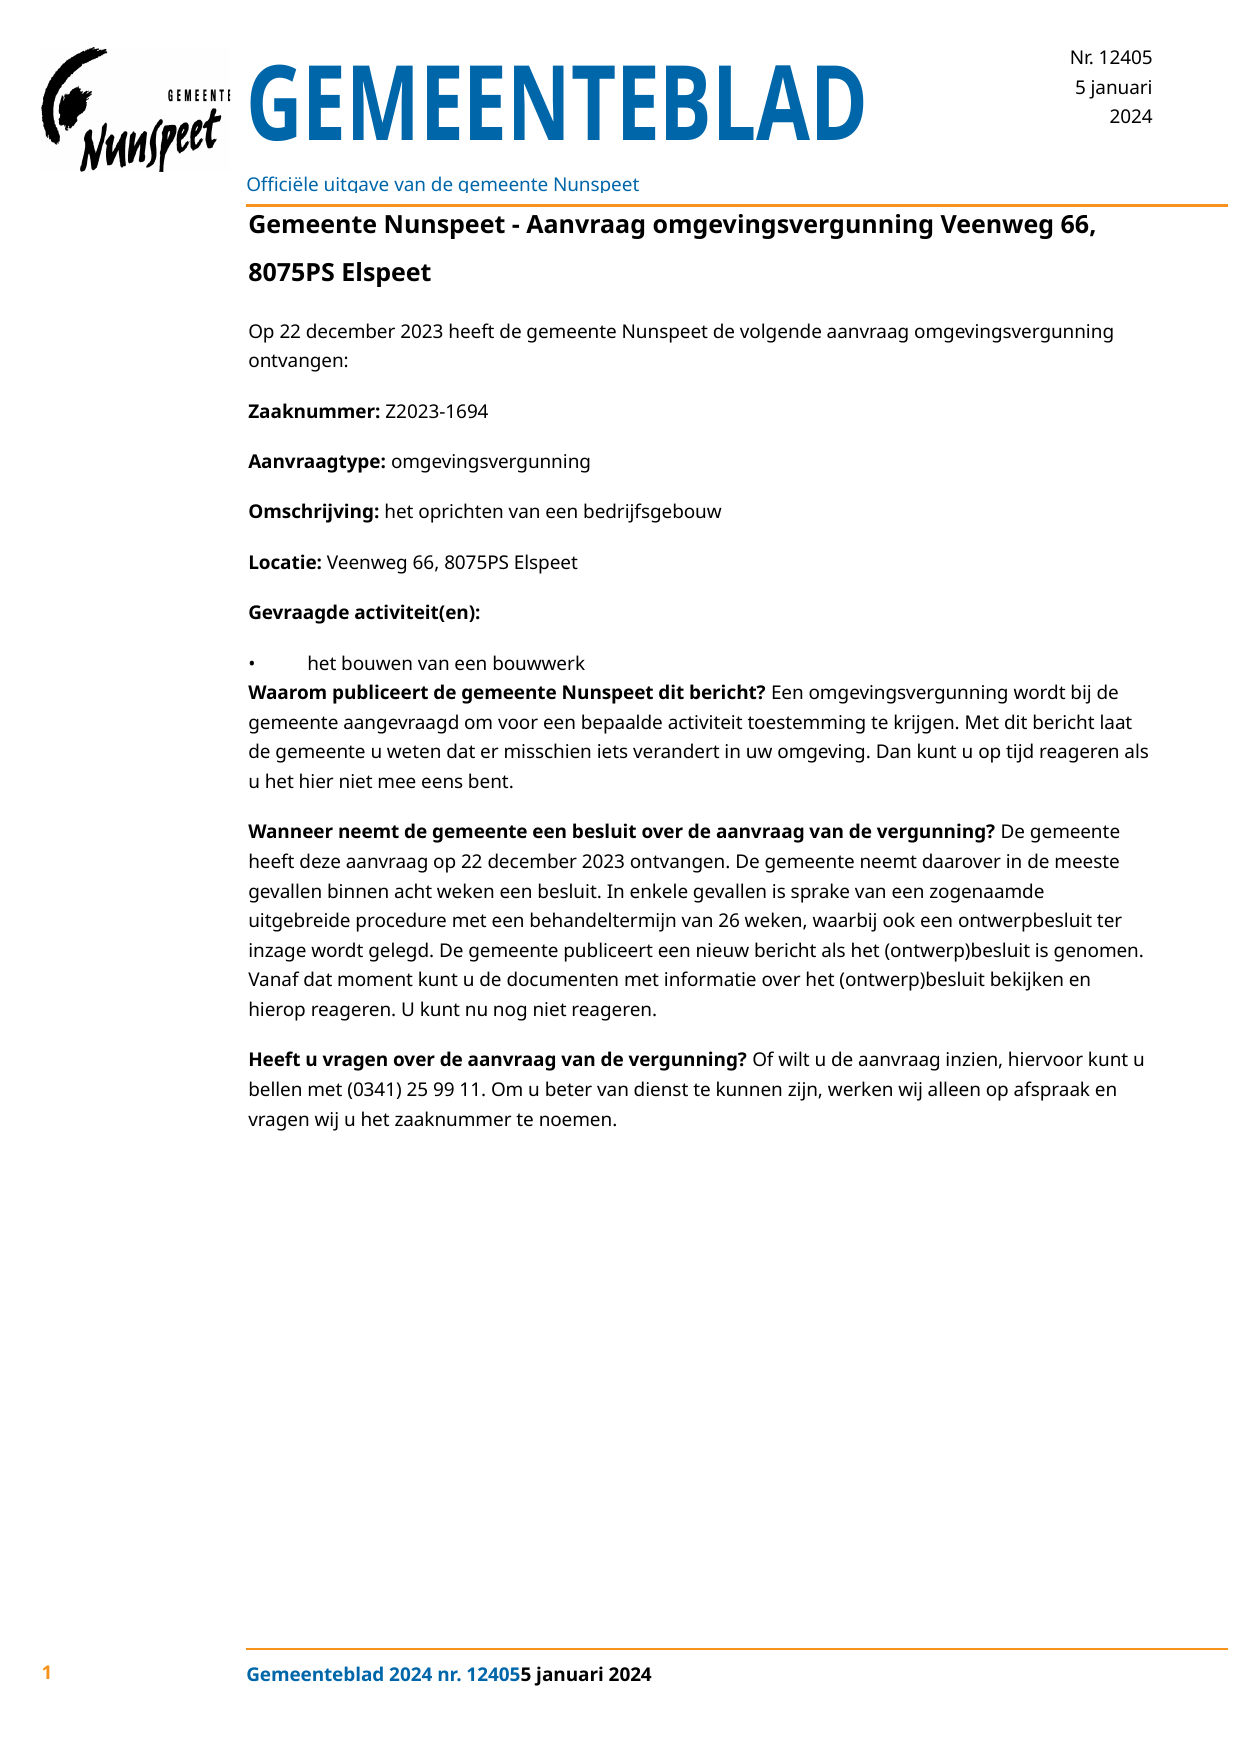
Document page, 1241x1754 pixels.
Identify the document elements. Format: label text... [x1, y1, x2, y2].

text Waarom publiceert de gemeente Nunspeet dit bericht? Een omgevingsvergunning wordt bij de gemeente aangevraagd om voor een bepaalde activiteit toestemming te krijgen. Met dit bericht laat de gemeente u weten dat er misschien iets verandert in uw omgeving. Dan kunt u op tijd reageren als u het hier niet mee eens bent. [248, 679, 1152, 794]
picture [41, 47, 231, 172]
text Gemeente Nunspeet - Aanvraag omgevingsvergunning Veenweg 66, 8075PS Elspeet [248, 207, 1152, 288]
text Op 22 december 2023 heeft de gemeente Nunspeet de volgende aanvraag omgevingsvergunning ontvangen: [248, 318, 1152, 373]
text Omschrijving: het oprichten van een bedrijfsgebouw [248, 499, 1152, 524]
text Aanvraagtype: omgevingsvergunning [248, 448, 1152, 474]
text Zaaknummer: Z2023-1694 [248, 398, 1152, 424]
text Gevraagde activiteit(en): [248, 599, 1152, 625]
list het bouwen van een bouwwerk [248, 650, 1152, 676]
text Locatie: Veenweg 66, 8075PS Elspeet [248, 549, 1152, 575]
text Wanneer neemt de gemeente een besluit over de aanvraag van de vergunning? De gemeente heeft deze aanvraag op 22 december 2023 ontvangen. De gemeente neemt daarover in de meeste gevallen binnen acht weken een besluit. In enkele gevallen is sprake van een zogenaamde uitgebreide procedure met een behandeltermijn van 26 weken, waarbij ook een ontwerpbesluit ter inzage wordt gelegd. De gemeente publiceert een nieuw bericht als het (ontwerp)besluit is genomen. Vanaf dat moment kunt u de documenten met informatie over het (ontwerp)besluit bekijken en hierop reageren. U kunt nu nog niet reageren. [248, 819, 1152, 1022]
text Heeft u vragen over de aanvraag van de vergunning? Of wilt u de aanvraag inzien, hiervoor kunt u bellen met (0341) 25 99 11. Om u beter van dienst te kunnen zijn, werken wij alleen op afspraak en vragen wij u het zaaknummer te noemen. [248, 1047, 1152, 1132]
